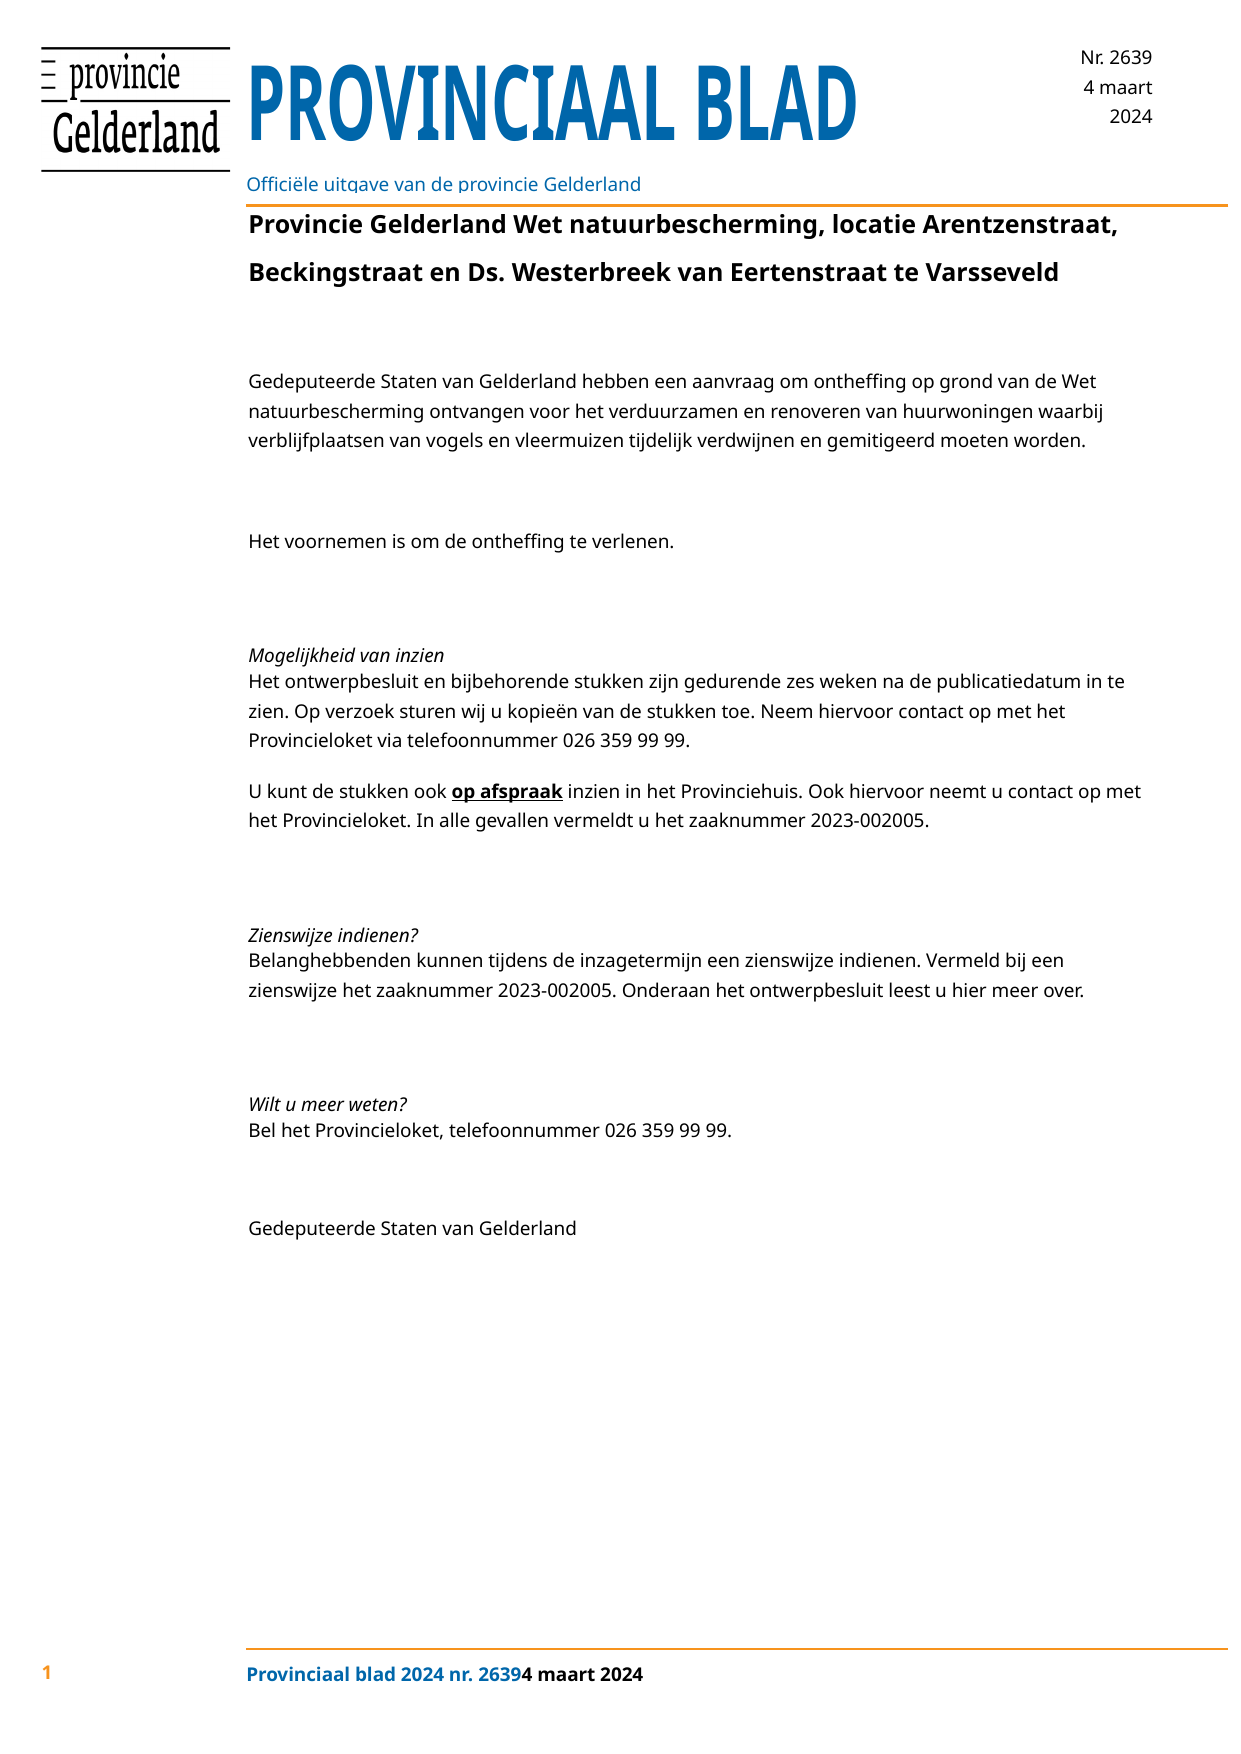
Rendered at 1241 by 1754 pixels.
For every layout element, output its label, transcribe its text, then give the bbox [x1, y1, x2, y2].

text Provincie Gelderland Wet natuurbescherming, locatie Arentzenstraat, Beckingstraat en Ds. Westerbreek van Eertenstraat te Varsseveld [248, 207, 1152, 288]
text Gedeputeerde Staten van Gelderland hebben een aanvraag om ontheffing op grond van de Wet natuurbescherming ontvangen voor het verduurzamen en renoveren van huurwoningen waarbij verblijfplaatsen van vogels en vleermuizen tijdelijk verdwijnen en gemitigeerd moeten worden. [248, 368, 1152, 453]
text Het voornemen is om de ontheffing te verlenen. [248, 528, 1152, 554]
text Zienswijze indienen? [248, 922, 1152, 948]
text Wilt u meer weten? [248, 1092, 1152, 1117]
text Bel het Provincieloket, telefoonnummer 026 359 99 99. [248, 1117, 1152, 1143]
text Het ontwerpbesluit en bijbehorende stukken zijn gedurende zes weken na de publicatiedatum in te zien. Op verzoek sturen wij u kopieën van de stukken toe. Neem hiervoor contact op met het Provincieloket via telefoonnummer 026 359 99 99. [248, 668, 1152, 753]
text Gedeputeerde Staten van Gelderland [248, 1216, 1152, 1241]
text U kunt de stukken ook op afspraak inzien in het Provinciehuis. Ook hiervoor neemt u contact op met het Provincieloket. In alle gevallen vermeldt u het zaaknummer 2023-002005. [248, 778, 1152, 833]
picture [41, 47, 231, 172]
text Belanghebbenden kunnen tijdens de inzagetermijn een zienswijze indienen. Vermeld bij een zienswijze het zaaknummer 2023-002005. Onderaan het ontwerpbesluit leest u hier meer over. [248, 948, 1152, 1003]
text Mogelijkheid van inzien [248, 643, 1152, 668]
